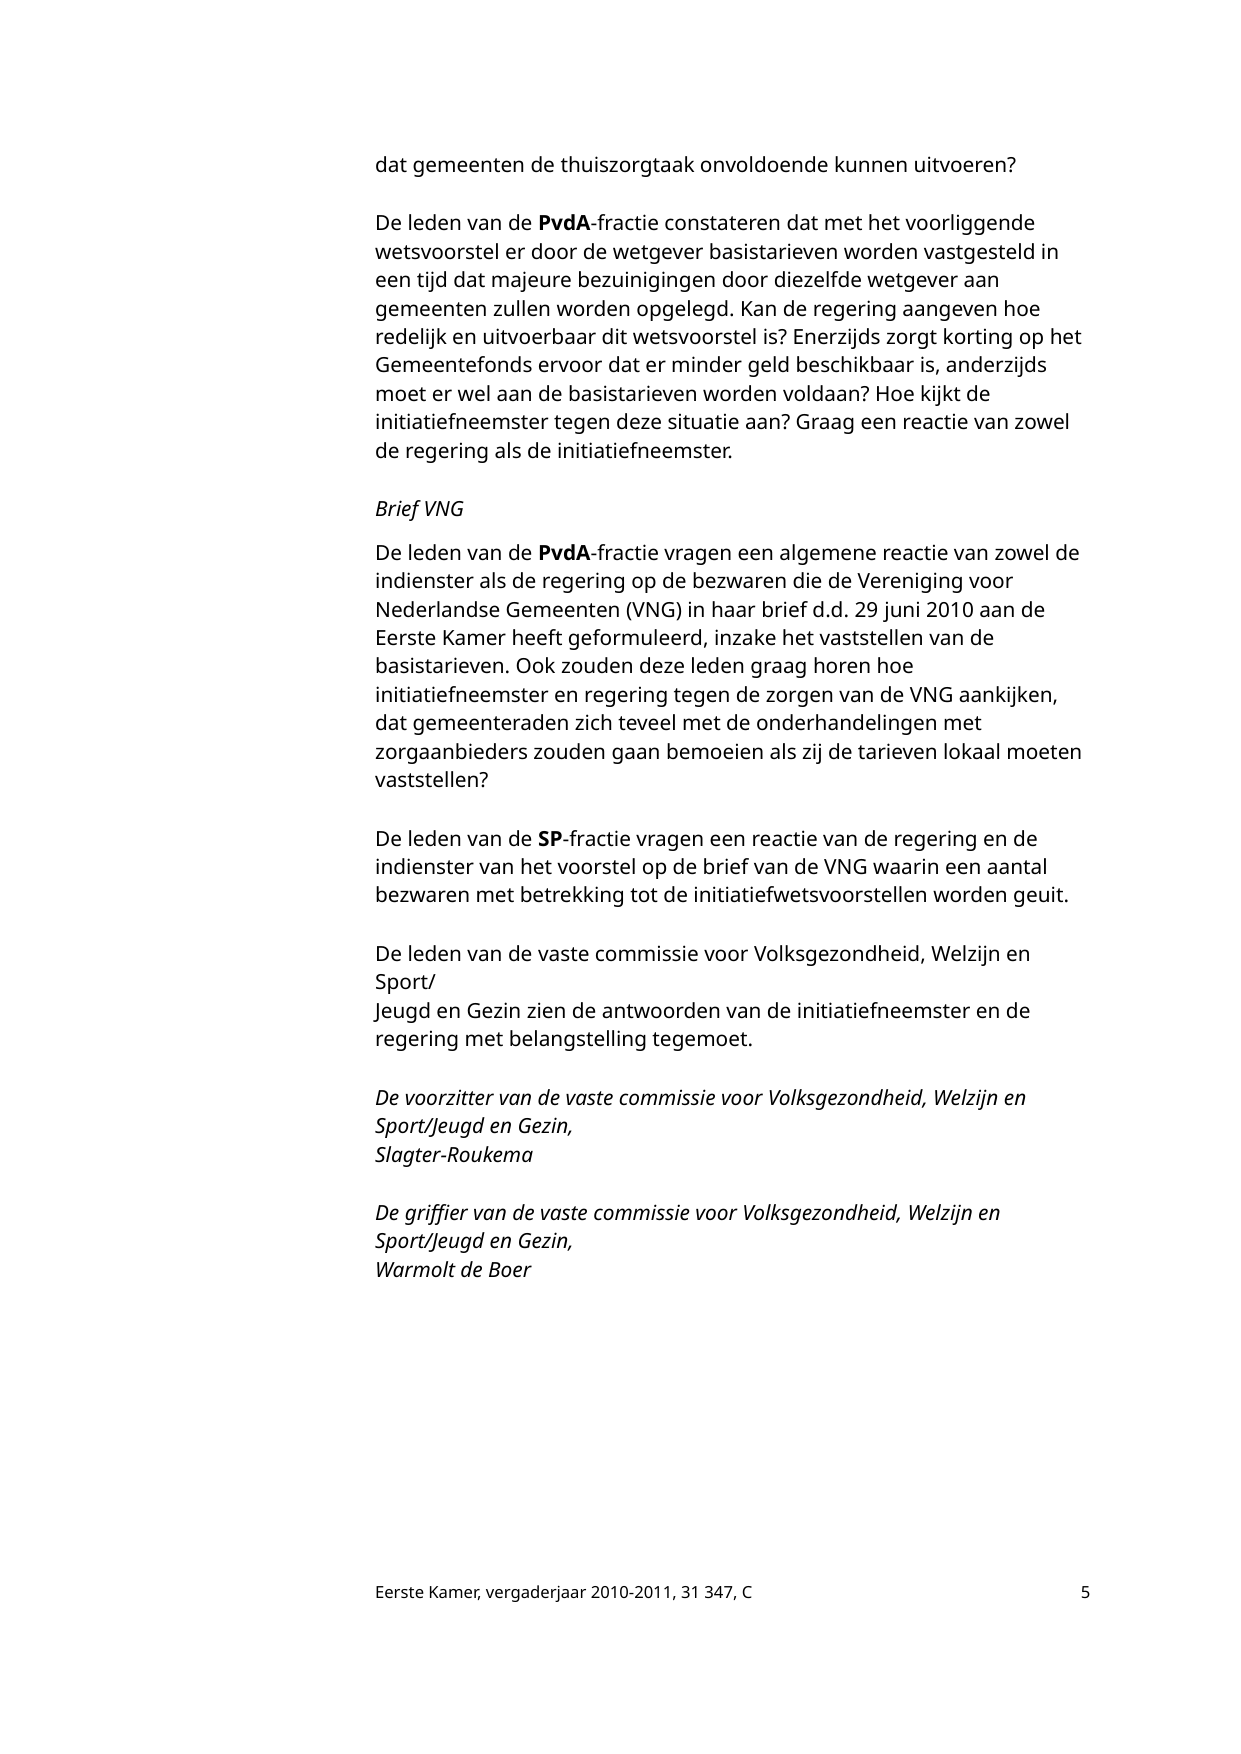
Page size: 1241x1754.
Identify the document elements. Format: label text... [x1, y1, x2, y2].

text De leden van de SP-fractie vragen een reactie van de regering en de indienster van het voorstel op de brief van de VNG waarin een aantal bezwaren met betrekking tot de initiatiefwetsvoorstellen worden geuit. [375, 824, 1090, 909]
text dat gemeenten de thuiszorgtaak onvoldoende kunnen uitvoeren? [375, 150, 1090, 178]
text Jeugd en Gezin zien de antwoorden van de initiatiefneemster en de regering met belangstelling tegemoet. [375, 996, 1090, 1053]
text De leden van de PvdA-fractie vragen een algemene reactie van zowel de indienster als de regering op de bezwaren die de Vereniging voor Nederlandse Gemeenten (VNG) in haar brief d.d. 29 juni 2010 aan de Eerste Kamer heeft geformuleerd, inzake het vaststellen van de basistarieven. Ook zouden deze leden graag horen hoe initiatiefneemster en regering tegen de zorgen van de VNG aankijken, dat gemeenteraden zich teveel met de onderhandelingen met zorgaanbieders zouden gaan bemoeien als zij de tarieven lokaal moeten vaststellen? [375, 538, 1090, 794]
text Warmolt de Boer [375, 1255, 1090, 1283]
text De leden van de PvdA-fractie constateren dat met het voorliggende wetsvoorstel er door de wetgever basistarieven worden vastgesteld in een tijd dat majeure bezuinigingen door diezelfde wetgever aan gemeenten zullen worden opgelegd. Kan de regering aangeven hoe redelijk en uitvoerbaar dit wetsvoorstel is? Enerzijds zorgt korting op het Gemeentefonds ervoor dat er minder geld beschikbaar is, anderzijds moet er wel aan de basistarieven worden voldaan? Hoe kijkt de initiatiefneemster tegen deze situatie aan? Graag een reactie van zowel de regering als de initiatiefneemster. [375, 208, 1090, 464]
text Slagter-Roukema [375, 1140, 1090, 1168]
text De leden van de vaste commissie voor Volksgezondheid, Welzijn en Sport/ [375, 939, 1090, 996]
text Brief VNG [375, 494, 1090, 523]
text De voorzitter van de vaste commissie voor Volksgezondheid, Welzijn en Sport/Jeugd en Gezin, [375, 1083, 1090, 1140]
text De griffier van de vaste commissie voor Volksgezondheid, Welzijn en Sport/Jeugd en Gezin, [375, 1198, 1090, 1255]
